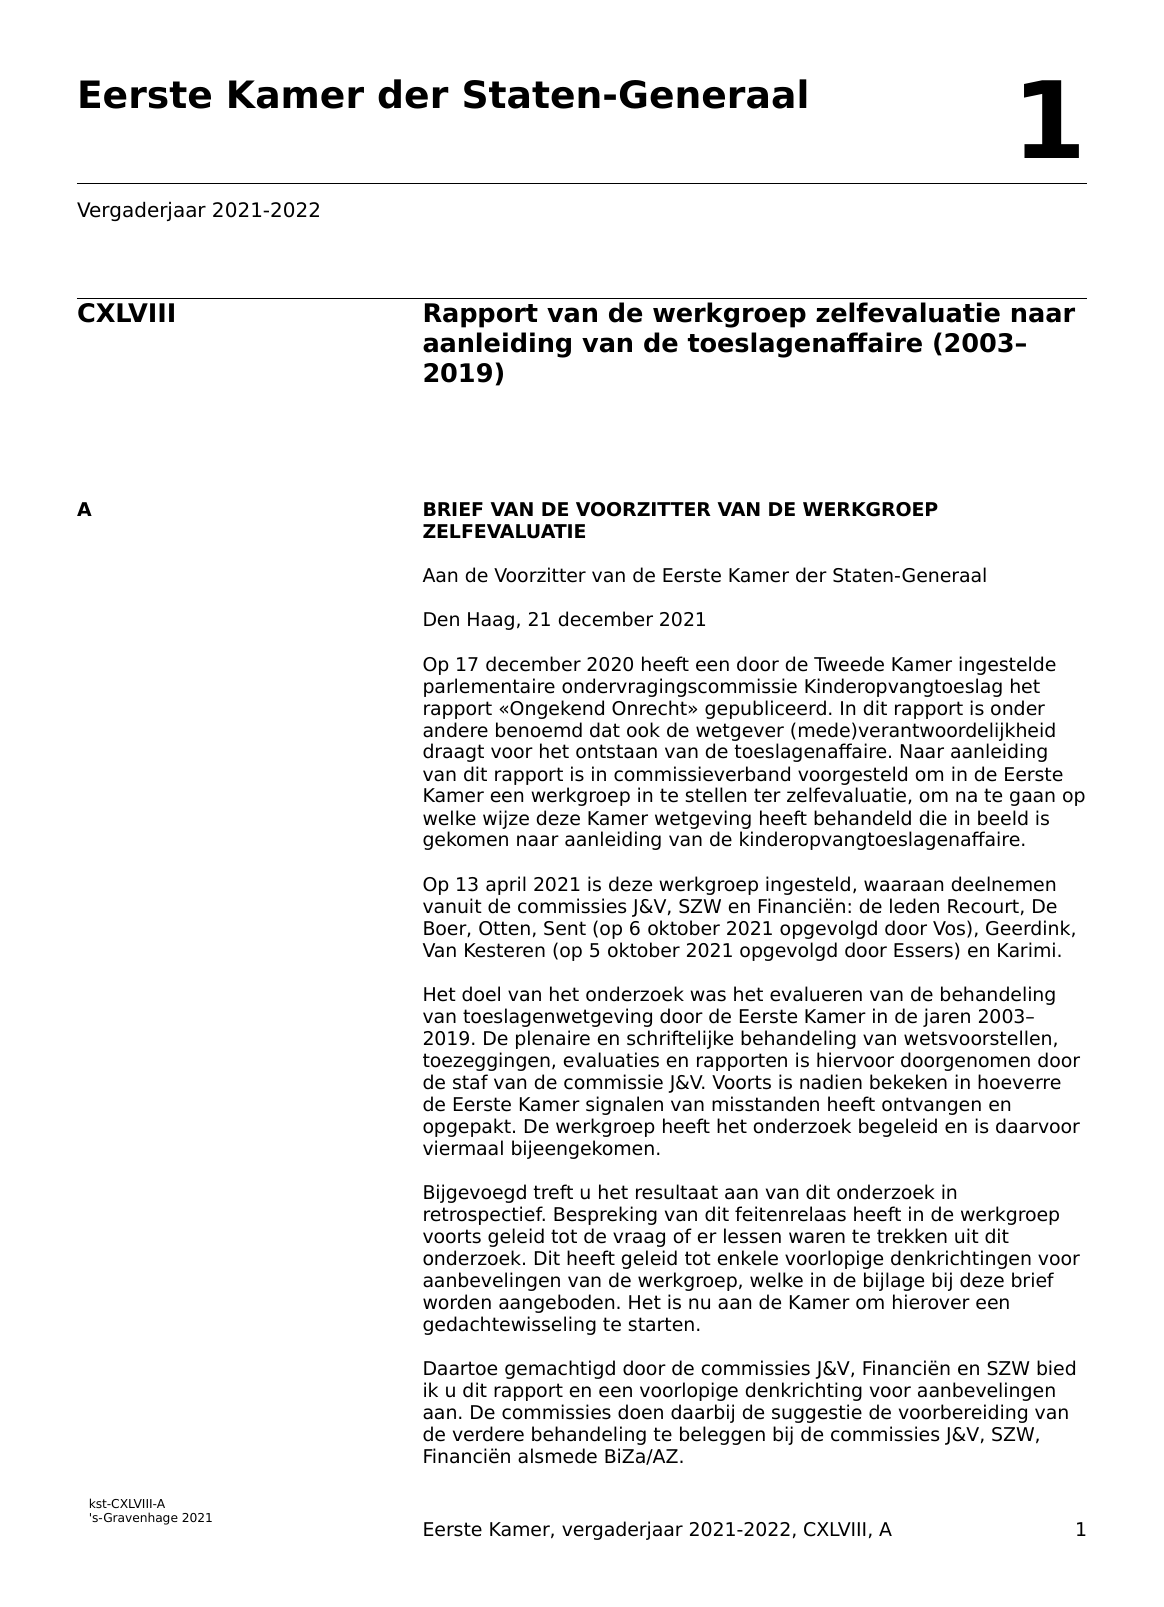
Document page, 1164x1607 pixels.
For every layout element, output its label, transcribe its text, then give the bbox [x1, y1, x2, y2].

text Bijgevoegd treft u het resultaat aan van dit onderzoek in retrospectief. Bespreking van dit feitenrelaas heeft in de werkgroep voorts geleid tot de vraag of er lessen waren te trekken uit dit onderzoek. Dit heeft geleid tot enkele voorlopige denkrichtingen voor aanbevelingen van de werkgroep, welke in de bijlage bij deze brief worden aangeboden. Het is nu aan de Kamer om hierover een gedachtewisseling te starten. [422, 1182, 1087, 1336]
text Op 17 december 2020 heeft een door de Tweede Kamer ingestelde parlementaire ondervragingscommissie Kinderopvangtoeslag het rapport «Ongekend Onrecht» gepubliceerd. In dit rapport is onder andere benoemd dat ook de wetgever (mede)verantwoordelijkheid draagt voor het ontstaan van de toeslagenaffaire. Naar aanleiding van dit rapport is in commissieverband voorgesteld om in de Eerste Kamer een werkgroep in te stellen ter zelfevaluatie, om na te gaan op welke wijze deze Kamer wetgeving heeft behandeld die in beeld is gekomen naar aanleiding van de kinderopvangtoeslagenaffaire. [422, 653, 1087, 851]
text kst-CXLVIII-A [88, 1497, 323, 1511]
table_header 1 [886, 59, 1087, 183]
text 's-Gravenhage 2021 [88, 1511, 323, 1525]
text Aan de Voorzitter van de Eerste Kamer der Staten-Generaal [422, 565, 1087, 587]
text Het doel van het onderzoek was het evalueren van de behandeling van toeslagenwetgeving door de Eerste Kamer in de jaren 2003–2019. De plenaire en schriftelijke behandeling van wetsvoorstellen, toezeggingen, evaluaties en rapporten is hiervoor doorgenomen door de staf van de commissie J&V. Voorts is nadien bekeken in hoeverre de Eerste Kamer signalen van misstanden heeft ontvangen en opgepakt. De werkgroep heeft het onderzoek begeleid en is daarvoor viermaal bijeengekomen. [422, 984, 1087, 1159]
text Op 13 april 2021 is deze werkgroep ingesteld, waaraan deelnemen vanuit de commissies J&V, SZW en Financiën: de leden Recourt, De Boer, Otten, Sent (op 6 oktober 2021 opgevolgd door Vos), Geerdink, Van Kesteren (op 5 oktober 2021 opgevolgd door Essers) en Karimi. [422, 873, 1087, 961]
table_cell Vergaderjaar 2021-2022 [77, 184, 1087, 298]
subtitle CXLVIII Rapport van de werkgroep zelfevaluatie naar aanleiding van de toeslagenaffaire (2003–2019) [77, 299, 1087, 388]
table_header Eerste Kamer der Staten-Generaal [77, 59, 886, 183]
text Den Haag, 21 december 2021 [422, 609, 1087, 631]
text Daartoe gemachtigd door de commissies J&V, Financiën en SZW bied ik u dit rapport en een voorlopige denkrichting voor aanbevelingen aan. De commissies doen daarbij de suggestie de voorbereiding van de verdere behandeling te beleggen bij de commissies J&V, SZW, Financiën alsmede BiZa/AZ. [422, 1358, 1087, 1468]
subtitle A BRIEF VAN DE VOORZITTER VAN DE WERKGROEP ZELFEVALUATIE [77, 499, 1087, 543]
